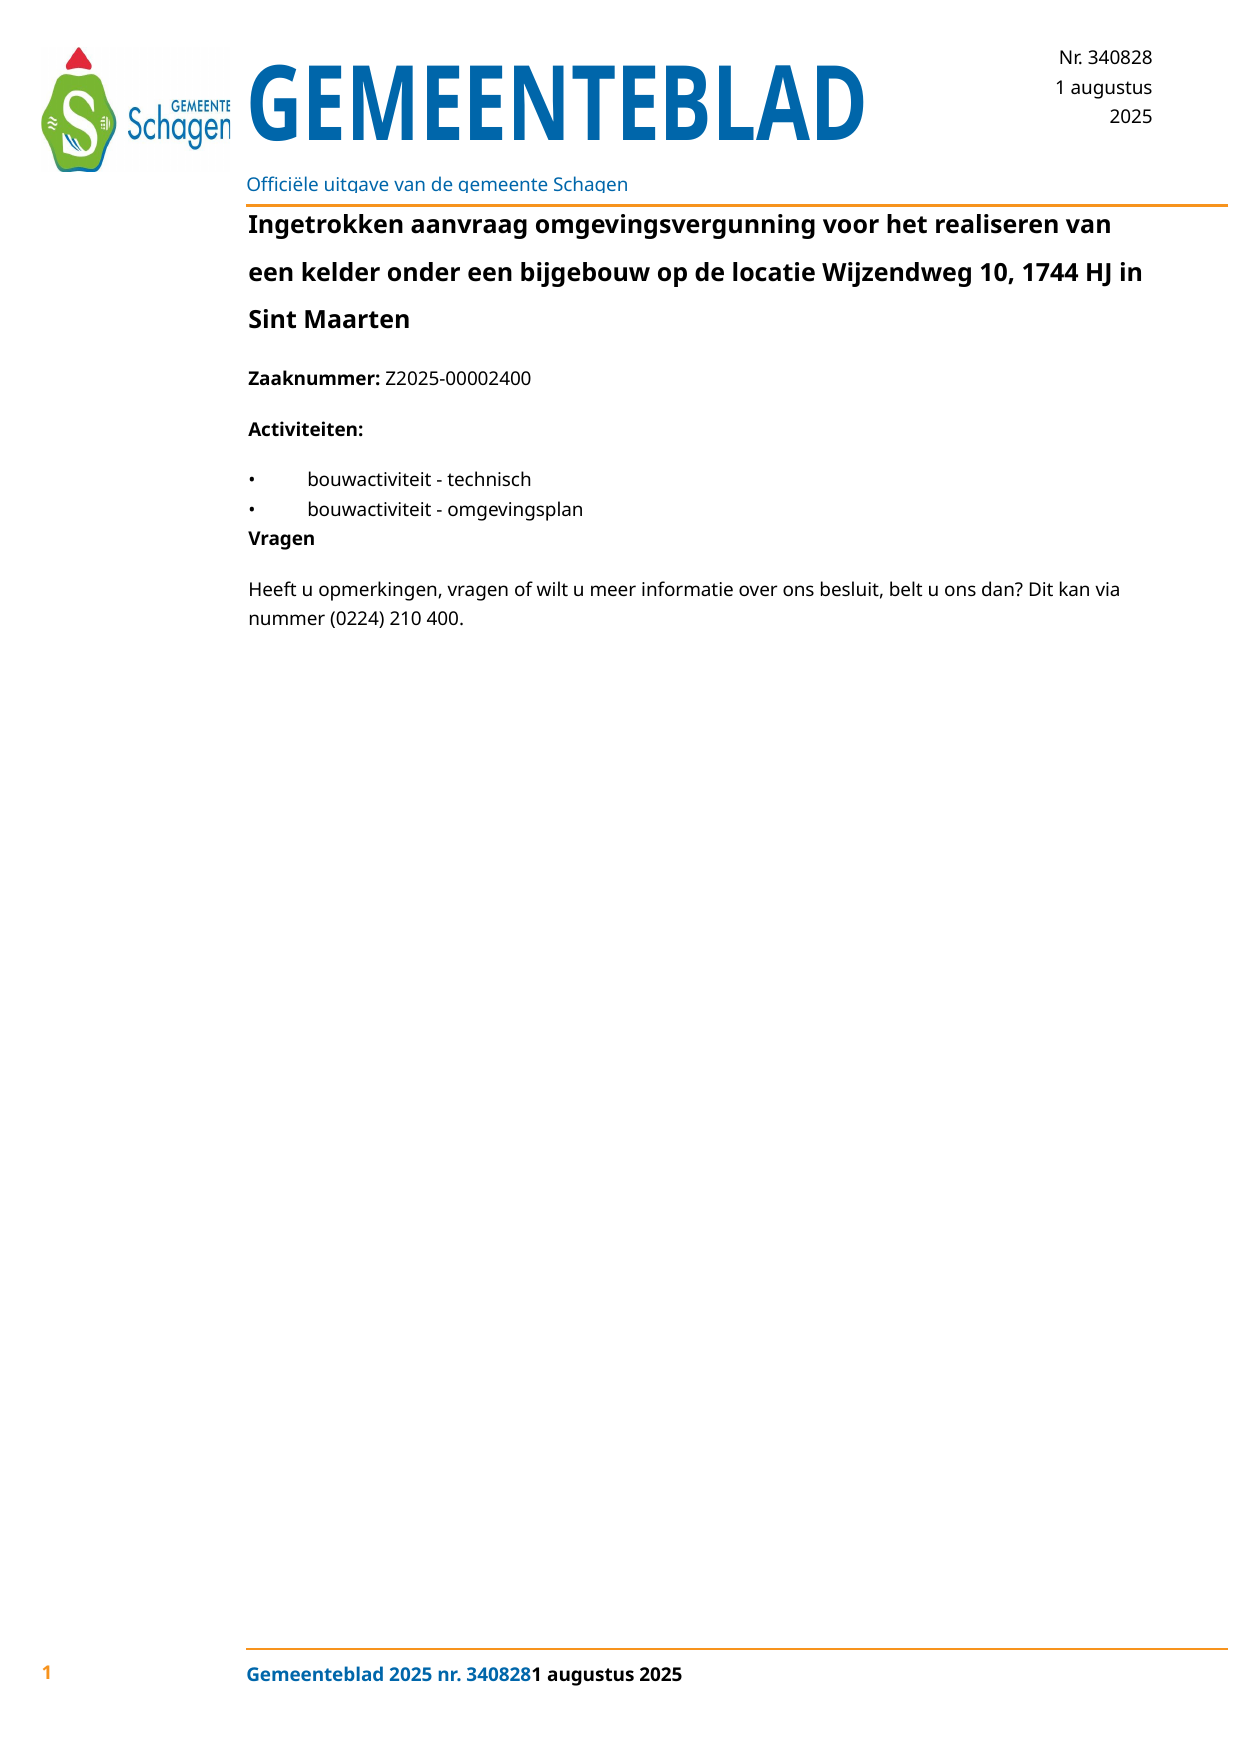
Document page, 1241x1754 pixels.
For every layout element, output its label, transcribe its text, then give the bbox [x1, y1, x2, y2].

text Heeft u opmerkingen, vragen of wilt u meer informatie over ons besluit, belt u ons dan? Dit kan via nummer (0224) 210 400. [248, 576, 1152, 631]
picture [41, 47, 231, 172]
text Zaaknummer: Z2025-00002400 [248, 366, 1152, 391]
text Ingetrokken aanvraag omgevingsvergunning voor het realiseren van een kelder onder een bijgebouw op de locatie Wijzendweg 10, 1744 HJ in Sint Maarten [248, 207, 1152, 336]
list bouwactiviteit - omgevingsplan [248, 496, 1152, 522]
text Vragen [248, 526, 1152, 551]
text Activiteiten: [248, 416, 1152, 442]
list bouwactiviteit - technisch [248, 466, 1152, 492]
